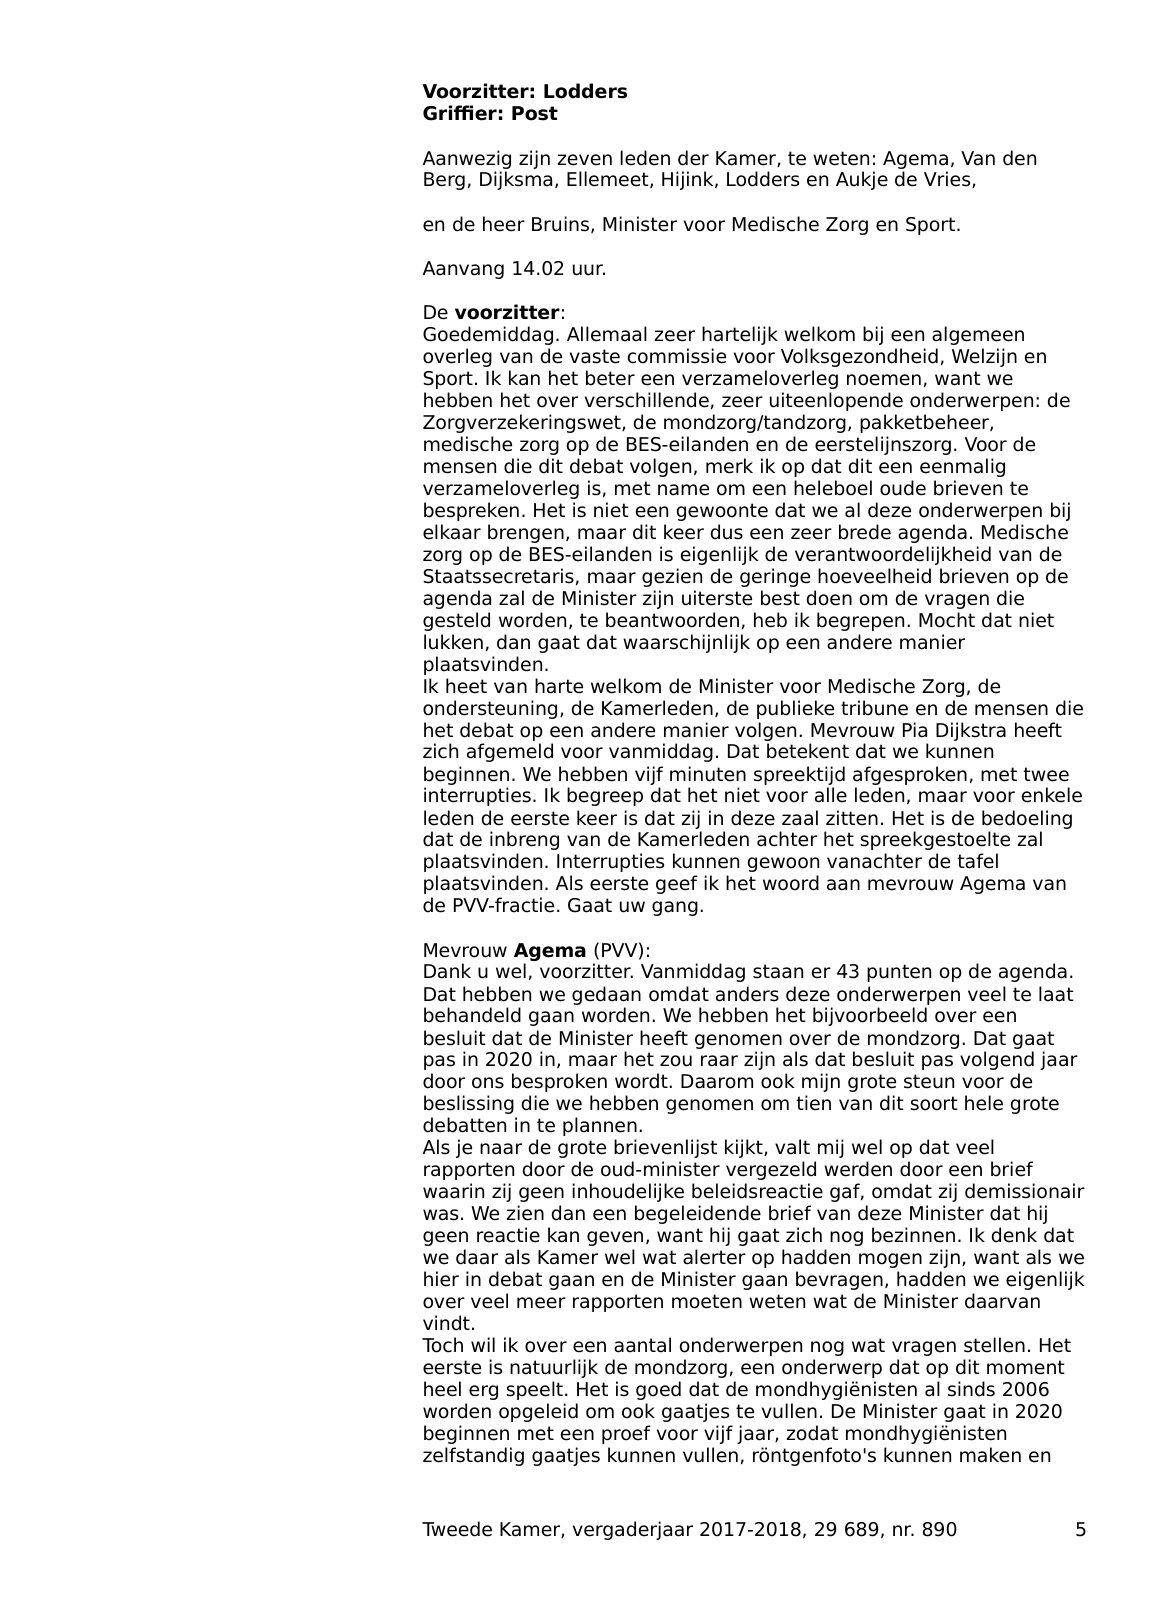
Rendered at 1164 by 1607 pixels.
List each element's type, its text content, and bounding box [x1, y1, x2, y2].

text De voorzitter: [422, 302, 1087, 324]
text Mevrouw Agema (PVV): [422, 939, 1087, 961]
text en de heer Bruins, Minister voor Medische Zorg en Sport. [422, 213, 1087, 236]
text Voorzitter: Lodders [422, 81, 1087, 103]
text Als je naar de grote brievenlijst kijkt, valt mij wel op dat veel rapporten door de oud-minister vergezeld werden door een brief waarin zij geen inhoudelijke beleidsreactie gaf, omdat zij demissionair was. We zien dan een begeleidende brief van deze Minister dat hij geen reactie kan geven, want hij gaat zich nog bezinnen. Ik denk dat we daar als Kamer wel wat alerter op hadden mogen zijn, want als we hier in debat gaan en de Minister gaan bevragen, hadden we eigenlijk over veel meer rapporten moeten weten wat de Minister daarvan vindt. [422, 1137, 1087, 1335]
text Aanwezig zijn zeven leden der Kamer, te weten: Agema, Van den Berg, Dijksma, Ellemeet, Hijink, Lodders en Aukje de Vries, [422, 147, 1087, 191]
text Aanvang 14.02 uur. [422, 258, 1087, 280]
text Ik heet van harte welkom de Minister voor Medische Zorg, de ondersteuning, de Kamerleden, de publieke tribune en de mensen die het debat op een andere manier volgen. Mevrouw Pia Dijkstra heeft zich afgemeld voor vanmiddag. Dat betekent dat we kunnen beginnen. We hebben vijf minuten spreektijd afgesproken, met twee interrupties. Ik begreep dat het niet voor alle leden, maar voor enkele leden de eerste keer is dat zij in deze zaal zitten. Het is de bedoeling dat de inbreng van de Kamerleden achter het spreekgestoelte zal plaatsvinden. Interrupties kunnen gewoon vanachter de tafel plaatsvinden. Als eerste geef ik het woord aan mevrouw Agema van de PVV-fractie. Gaat uw gang. [422, 676, 1087, 917]
text Goedemiddag. Allemaal zeer hartelijk welkom bij een algemeen overleg van de vaste commissie voor Volksgezondheid, Welzijn en Sport. Ik kan het beter een verzameloverleg noemen, want we hebben het over verschillende, zeer uiteenlopende onderwerpen: de Zorgverzekeringswet, de mondzorg/tandzorg, pakketbeheer, medische zorg op de BES-eilanden en de eerstelijnszorg. Voor de mensen die dit debat volgen, merk ik op dat dit een eenmalig verzameloverleg is, met name om een heleboel oude brieven te bespreken. Het is niet een gewoonte dat we al deze onderwerpen bij elkaar brengen, maar dit keer dus een zeer brede agenda. Medische zorg op de BES-eilanden is eigenlijk de verantwoordelijkheid van de Staatssecretaris, maar gezien de geringe hoeveelheid brieven op de agenda zal de Minister zijn uiterste best doen om de vragen die gesteld worden, te beantwoorden, heb ik begrepen. Mocht dat niet lukken, dan gaat dat waarschijnlijk op een andere manier plaatsvinden. [422, 324, 1087, 676]
text Toch wil ik over een aantal onderwerpen nog wat vragen stellen. Het eerste is natuurlijk de mondzorg, een onderwerp dat op dit moment heel erg speelt. Het is goed dat de mondhygiënisten al sinds 2006 worden opgeleid om ook gaatjes te vullen. De Minister gaat in 2020 beginnen met een proef voor vijf jaar, zodat mondhygiënisten zelfstandig gaatjes kunnen vullen, röntgenfoto's kunnen maken en [422, 1335, 1087, 1467]
text Dank u wel, voorzitter. Vanmiddag staan er 43 punten op de agenda. Dat hebben we gedaan omdat anders deze onderwerpen veel te laat behandeld gaan worden. We hebben het bijvoorbeeld over een besluit dat de Minister heeft genomen over de mondzorg. Dat gaat pas in 2020 in, maar het zou raar zijn als dat besluit pas volgend jaar door ons besproken wordt. Daarom ook mijn grote steun voor de beslissing die we hebben genomen om tien van dit soort hele grote debatten in te plannen. [422, 961, 1087, 1137]
text Griffier: Post [422, 103, 1087, 125]
